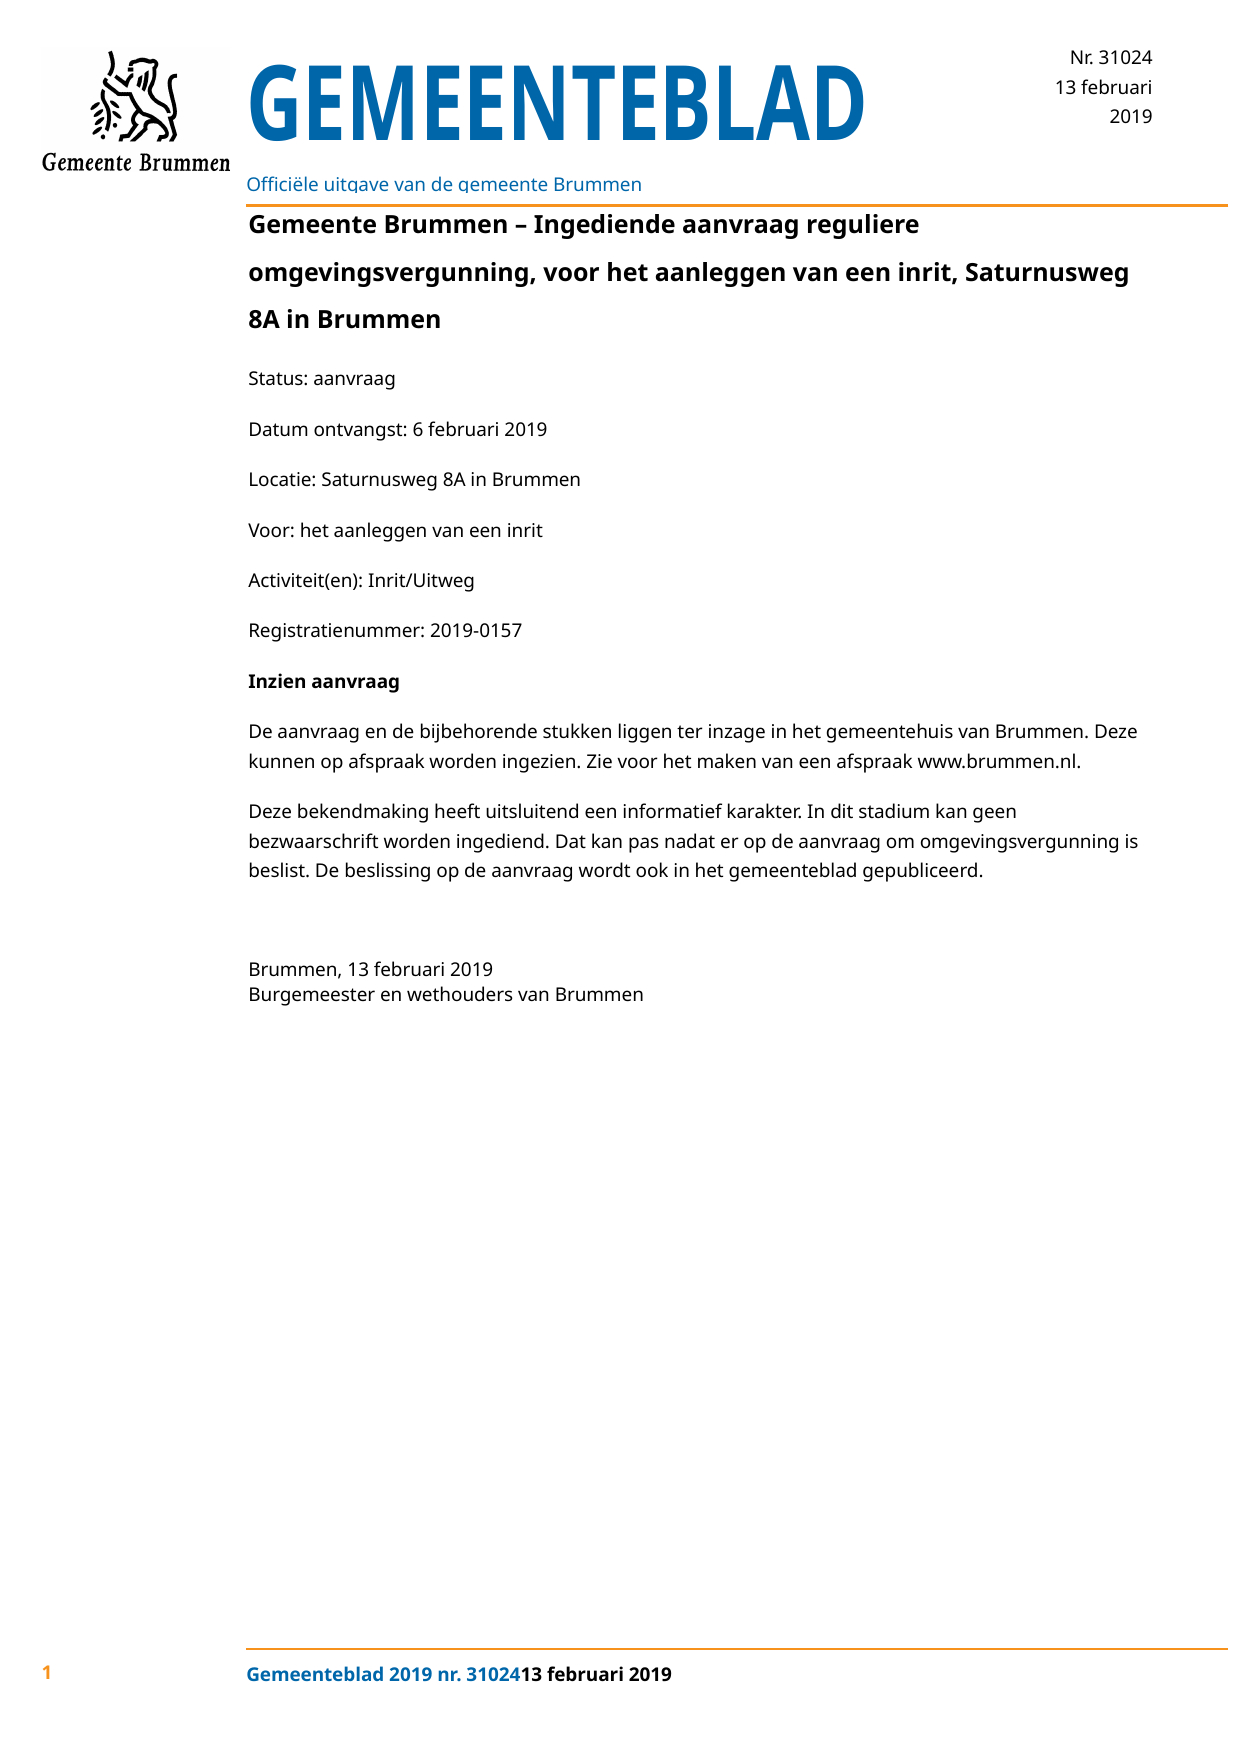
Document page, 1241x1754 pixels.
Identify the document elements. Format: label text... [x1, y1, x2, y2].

text Datum ontvangst: 6 februari 2019 [248, 416, 1152, 442]
text Voor: het aanleggen van een inrit [248, 517, 1152, 542]
text Registratienummer: 2019-0157 [248, 618, 1152, 643]
picture [41, 47, 231, 172]
text Deze bekendmaking heeft uitsluitend een informatief karakter. In dit stadium kan geen bezwaarschrift worden ingediend. Dat kan pas nadat er op de aanvraag om omgevingsvergunning is beslist. De beslissing op de aanvraag wordt ook in het gemeenteblad gepubliceerd. [248, 798, 1152, 883]
text Activiteit(en): Inrit/Uitweg [248, 567, 1152, 593]
text Status: aanvraag [248, 366, 1152, 391]
text Locatie: Saturnusweg 8A in Brummen [248, 466, 1152, 492]
text Brummen, 13 februari 2019 [248, 956, 1152, 982]
text Gemeente Brummen – Ingediende aanvraag reguliere omgevingsvergunning, voor het aanleggen van een inrit, Saturnusweg 8A in Brummen [248, 207, 1152, 336]
text De aanvraag en de bijbehorende stukken liggen ter inzage in het gemeentehuis van Brummen. Deze kunnen op afspraak worden ingezien. Zie voor het maken van een afspraak www.brummen.nl. [248, 718, 1152, 774]
text Inzien aanvraag [248, 668, 1152, 694]
text Burgemeester en wethouders van Brummen [248, 982, 1152, 1007]
